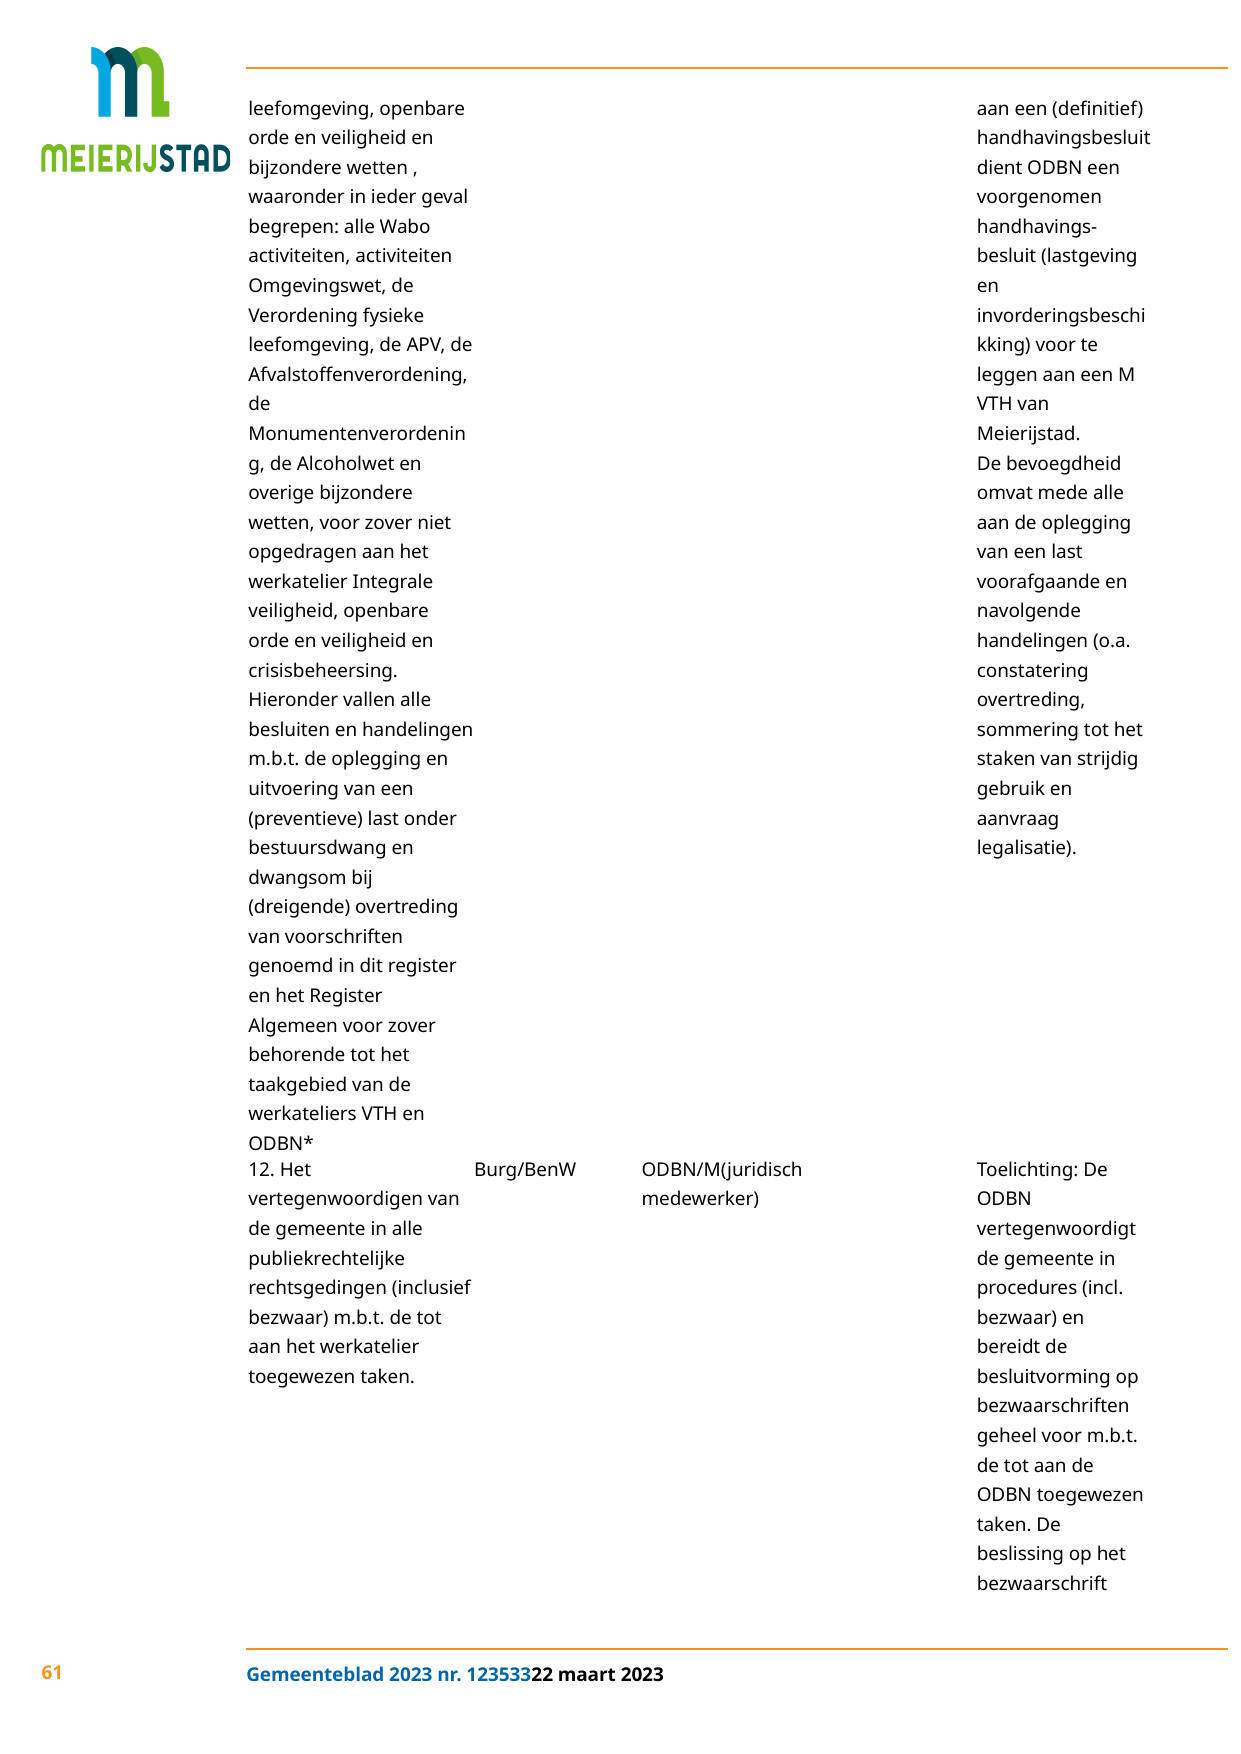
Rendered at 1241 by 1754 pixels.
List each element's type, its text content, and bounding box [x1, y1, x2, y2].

table_cell [474, 95, 641, 1156]
table_cell [641, 95, 809, 1156]
table_cell [809, 95, 977, 1156]
table_cell Burg/BenW [474, 1156, 641, 1596]
table_cell aan een (definitief) handhavingsbesluit dient ODBN een voorgenomen handhavings- besluit (lastgeving en invorderingsbeschikking) voor te leggen aan een M VTH van Meierijstad. De bevoegdheid omvat mede alle aan de oplegging van een last voorafgaande en navolgende handelingen (o.a. constatering overtreding, sommering tot het staken van strijdig gebruik en aanvraag legalisatie). [977, 95, 1152, 1156]
table_cell 12. Het vertegenwoordigen van de gemeente in alle publiekrechtelijke rechtsgedingen (inclusief bezwaar) m.b.t. de tot aan het werkatelier toegewezen taken. [248, 1156, 474, 1596]
table_cell leefomgeving, openbare orde en veiligheid en bijzondere wetten , waaronder in ieder geval begrepen: alle Wabo activiteiten, activiteiten Omgevingswet, de Verordening fysieke leefomgeving, de APV, de Afvalstoffenverordening, de Monumentenverordening, de Alcoholwet en overige bijzondere wetten, voor zover niet opgedragen aan het werkatelier Integrale veiligheid, openbare orde en veiligheid en crisisbeheersing. Hieronder vallen alle besluiten en handelingen m.b.t. de oplegging en uitvoering van een (preventieve) last onder bestuursdwang en dwangsom bij (dreigende) overtreding van voorschriften genoemd in dit register en het Register Algemeen voor zover behorende tot het taakgebied van de werkateliers VTH en ODBN* [248, 95, 474, 1156]
table_cell ODBN/M(juridisch medewerker) [641, 1156, 809, 1596]
table_cell Toelichting: De ODBN vertegenwoordigt de gemeente in procedures (incl. bezwaar) en bereidt de besluitvorming op bezwaarschriften geheel voor m.b.t. de tot aan de ODBN toegewezen taken. De beslissing op het bezwaarschrift [977, 1156, 1152, 1596]
table_cell [809, 1156, 977, 1596]
picture [41, 47, 231, 172]
